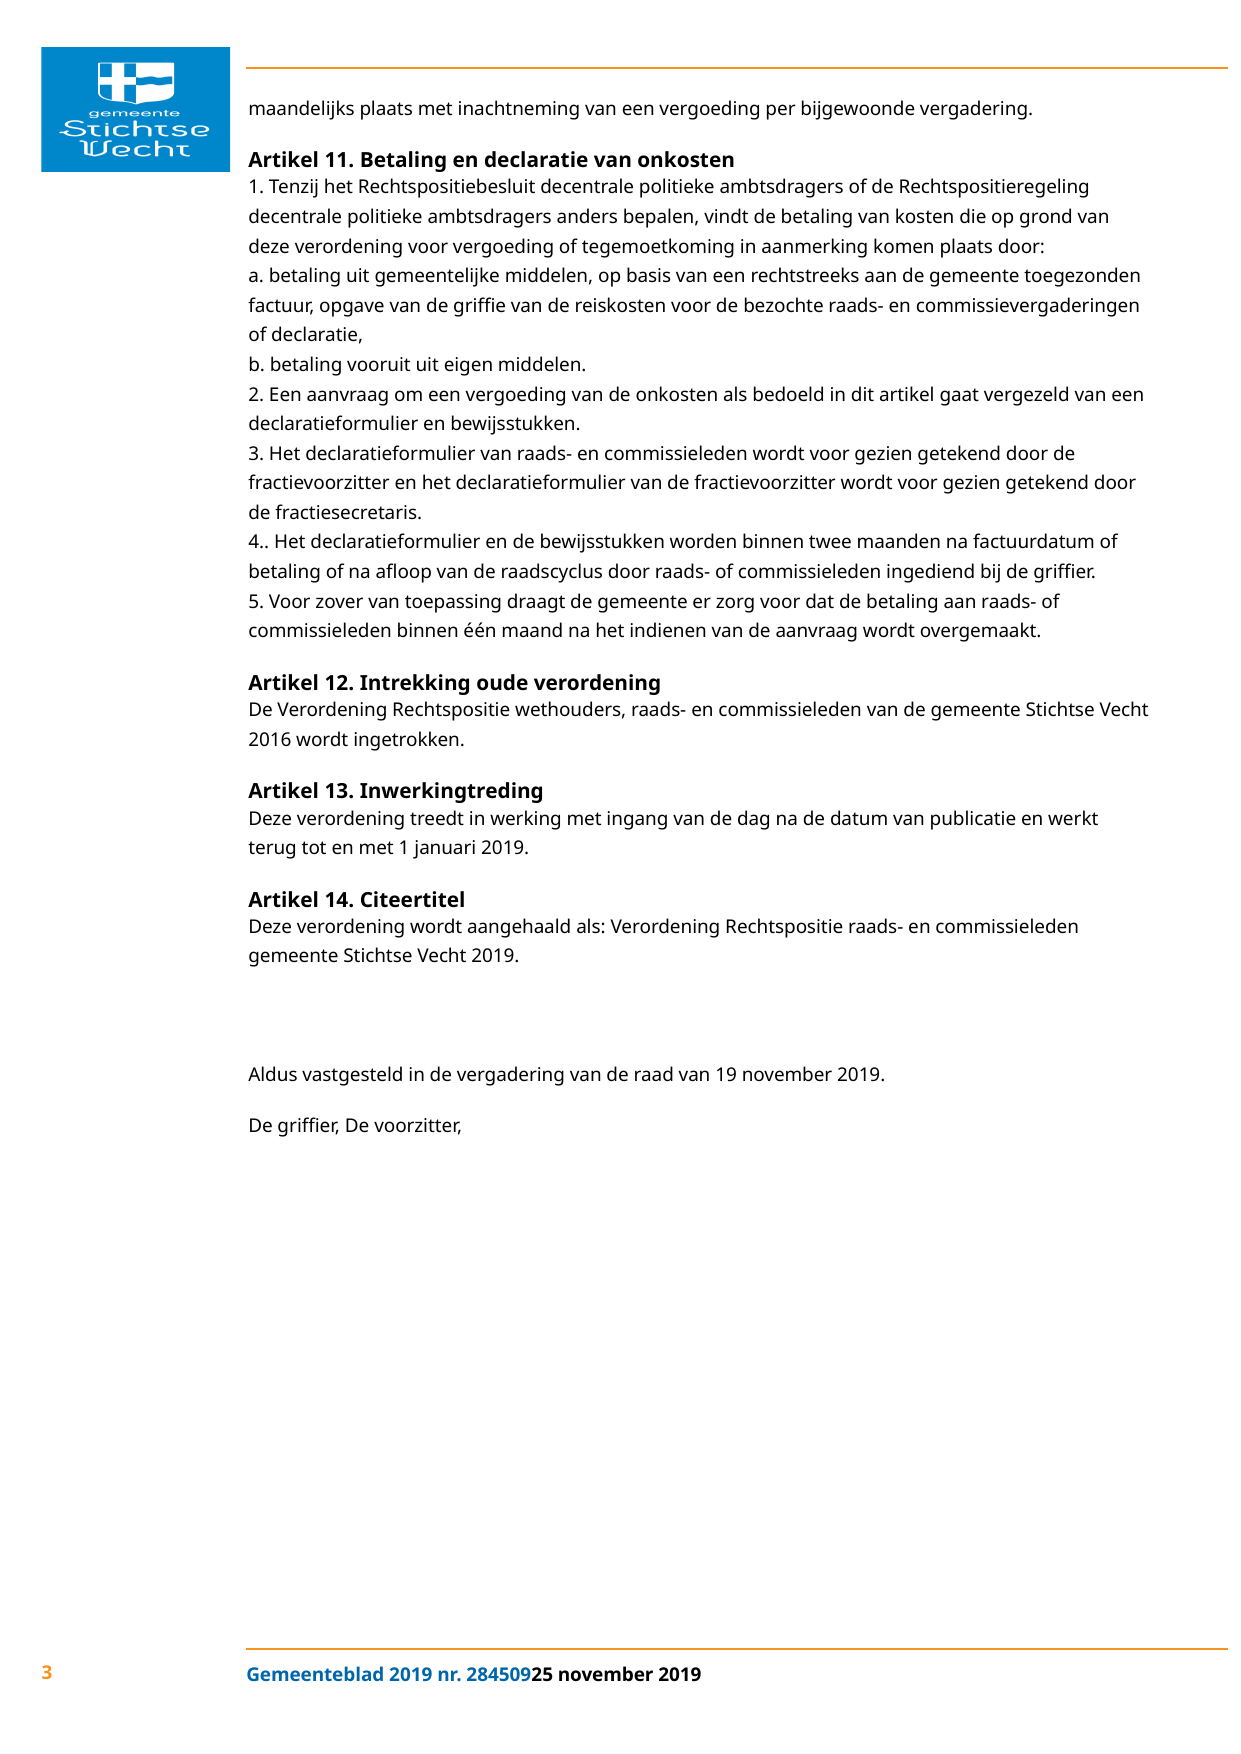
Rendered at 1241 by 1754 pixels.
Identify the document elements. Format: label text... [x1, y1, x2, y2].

picture [137, 63, 174, 103]
text Deze verordening wordt aangehaald als: Verordening Rechtspositie raads- en commissieleden gemeente Stichtse Vecht 2019. [248, 913, 1152, 968]
text b. betaling vooruit uit eigen middelen. [248, 351, 1152, 377]
text a. betaling uit gemeentelijke middelen, op basis van een rechtstreeks aan de gemeente toegezonden factuur, opgave van de griffie van de reiskosten voor de bezochte raads- en commissievergaderingen of declaratie, [248, 262, 1152, 347]
text Deze verordening treedt in werking met ingang van de dag na de datum van publicatie en werkt terug tot en met 1 januari 2019. [248, 805, 1152, 860]
text Aldus vastgesteld in de vergadering van de raad van 19 november 2019. [248, 1061, 1152, 1087]
text 3. Het declaratieformulier van raads- en commissieleden wordt voor gezien getekend door de fractievoorzitter en het declaratieformulier van de fractievoorzitter wordt voor gezien getekend door de fractiesecretaris. [248, 440, 1152, 525]
text 5. Voor zover van toepassing draagt de gemeente er zorg voor dat de betaling aan raads- of commissieleden binnen één maand na het indienen van de aanvraag wordt overgemaakt. [248, 588, 1152, 643]
text 4.. Het declaratieformulier en de bewijsstukken worden binnen twee maanden na factuurdatum of betaling of na afloop van de raadscyclus door raads- of commissieleden ingediend bij de griffier. [248, 529, 1152, 584]
picture [99, 63, 135, 101]
text 2. Een aanvraag om een vergoeding van de onkosten als bedoeld in dit artikel gaat vergezeld van een declaratieformulier en bewijsstukken. [248, 381, 1152, 436]
text Artikel 12. Intrekking oude verordening [248, 668, 1152, 696]
text maandelijks plaats met inachtneming van een vergoeding per bijgewoonde vergadering. [248, 95, 1152, 121]
text De Verordening Rechtspositie wethouders, raads- en commissieleden van de gemeente Stichtse Vecht 2016 wordt ingetrokken. [248, 696, 1152, 752]
text Artikel 14. Citeertitel [248, 885, 1152, 913]
text Artikel 13. Inwerkingtreding [248, 776, 1152, 805]
text 1. Tenzij het Rechtspositiebesluit decentrale politieke ambtsdragers of de Rechtspositieregeling decentrale politieke ambtsdragers anders bepalen, vindt de betaling van kosten die op grond van deze verordening voor vergoeding of tegemoetkoming in aanmerking komen plaats door: [248, 174, 1152, 258]
text De griffier, De voorzitter, [248, 1112, 1152, 1138]
text Artikel 11. Betaling en declaratie van onkosten [248, 145, 1152, 174]
